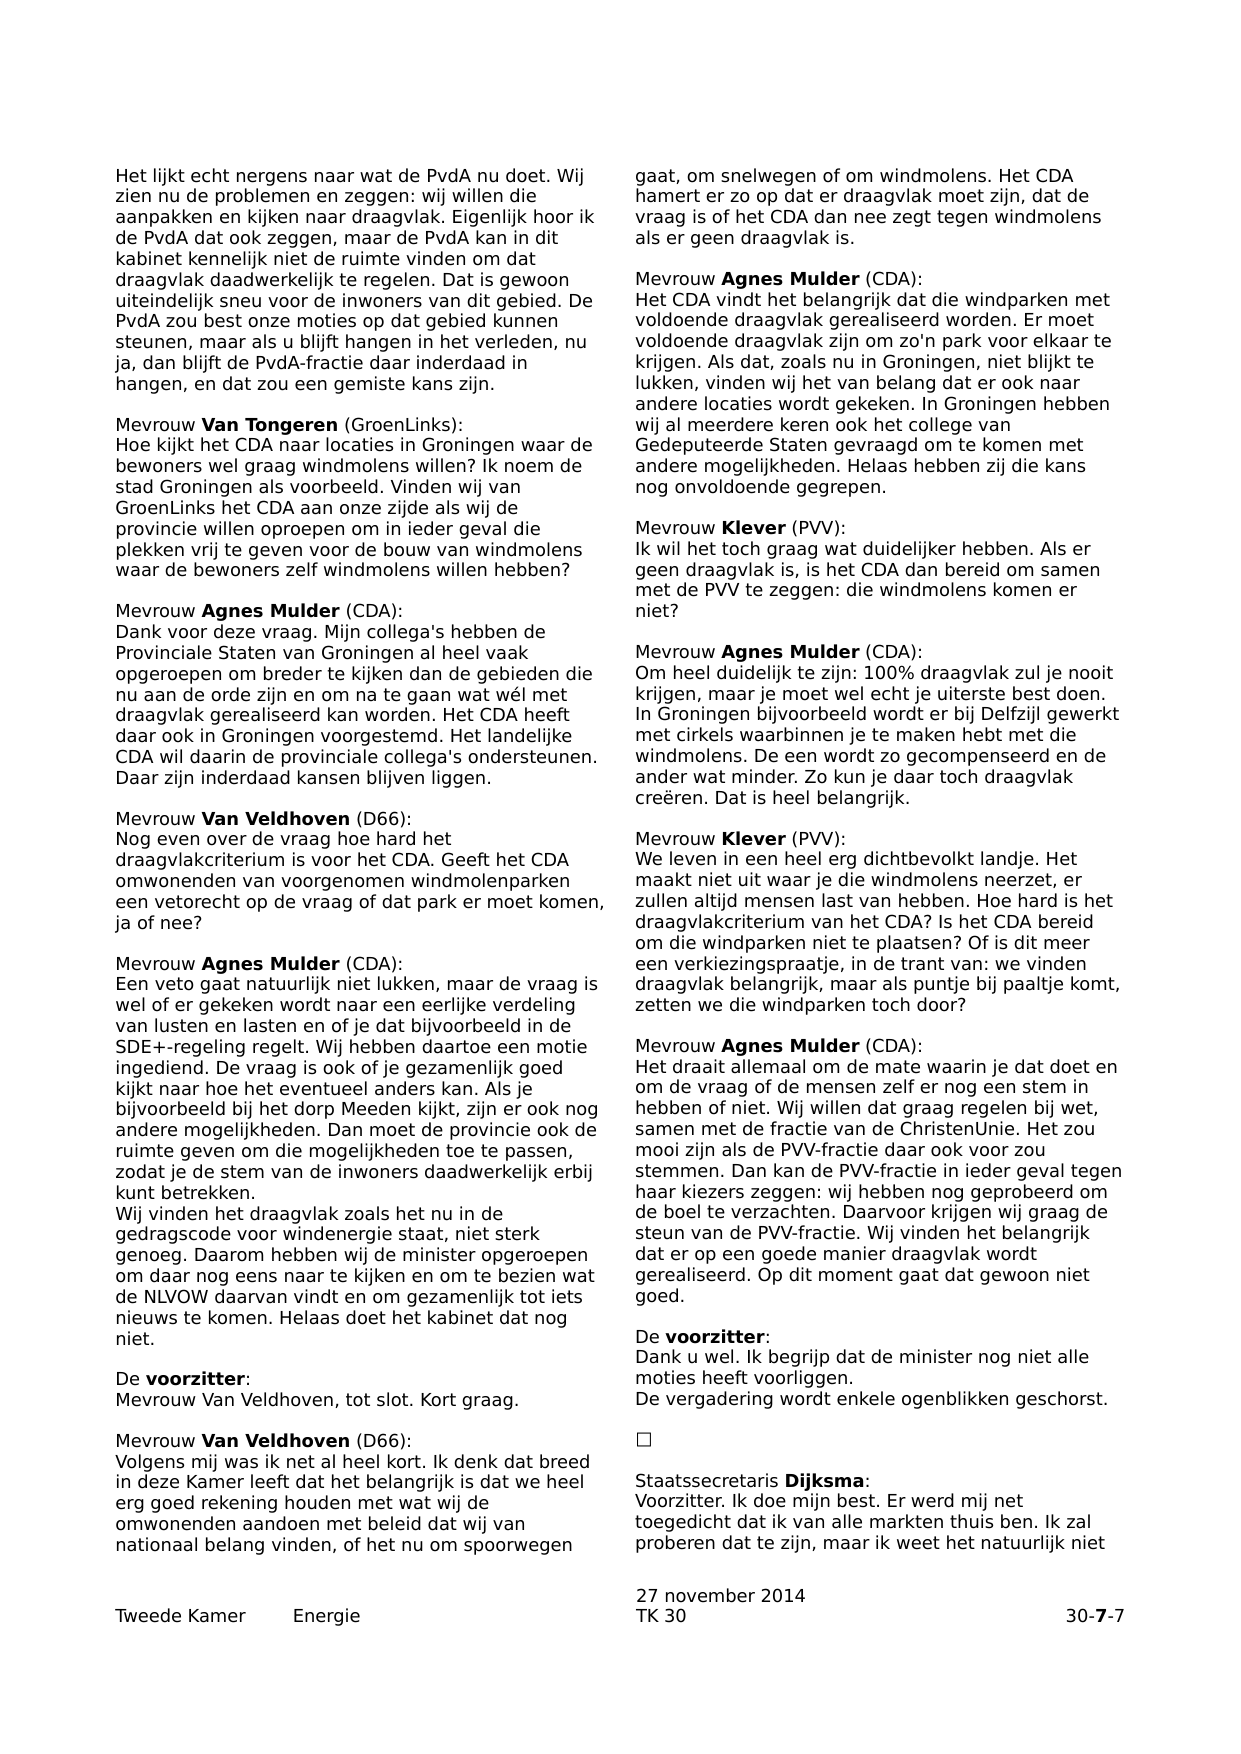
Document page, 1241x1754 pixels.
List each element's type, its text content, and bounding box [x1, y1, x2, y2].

text Dank u wel. Ik begrijp dat de minister nog niet alle moties heeft voorliggen. [635, 1347, 1125, 1389]
text ⬜ [635, 1430, 1125, 1450]
text Mevrouw Agnes Mulder (CDA): [115, 601, 605, 622]
text Mevrouw Van Veldhoven (D66): [115, 808, 605, 829]
text Het CDA vindt het belangrijk dat die windparken met voldoende draagvlak gerealiseerd worden. Er moet voldoende draagvlak zijn om zo'n park voor elkaar te krijgen. Als dat, zoals nu in Groningen, niet blijkt te lukken, vinden wij het van belang dat er ook naar andere locaties wordt gekeken. In Groningen hebben wij al meerdere keren ook het college van Gedeputeerde Staten gevraagd om te komen met andere mogelijkheden. Helaas hebben zij die kans nog onvoldoende gegrepen. [635, 289, 1125, 498]
text Dank voor deze vraag. Mijn collega's hebben de Provinciale Staten van Groningen al heel vaak opgeroepen om breder te kijken dan de gebieden die nu aan de orde zijn en om na te gaan wat wél met draagvlak gerealiseerd kan worden. Het CDA heeft daar ook in Groningen voorgestemd. Het landelijke CDA wil daarin de provinciale collega's ondersteunen. Daar zijn inderdaad kansen blijven liggen. [115, 622, 605, 788]
text gaat, om snelwegen of om windmolens. Het CDA hamert er zo op dat er draagvlak moet zijn, dat de vraag is of het CDA dan nee zegt tegen windmolens als er geen draagvlak is. [635, 165, 1125, 249]
text Voorzitter. Ik doe mijn best. Er werd mij net toegedicht dat ik van alle markten thuis ben. Ik zal proberen dat te zijn, maar ik weet het natuurlijk niet [635, 1491, 1125, 1554]
text Mevrouw Klever (PVV): [635, 828, 1125, 849]
text Staatssecretaris Dijksma: [635, 1470, 1125, 1491]
text Mevrouw Van Tongeren (GroenLinks): [115, 414, 605, 435]
text Nog even over de vraag hoe hard het draagvlakcriterium is voor het CDA. Geeft het CDA omwonenden van voorgenomen windmolenparken een vetorecht op de vraag of dat park er moet komen, ja of nee? [115, 829, 605, 933]
text Mevrouw Agnes Mulder (CDA): [635, 269, 1125, 289]
text Wij vinden het draagvlak zoals het nu in de gedragscode voor windenergie staat, niet sterk genoeg. Daarom hebben wij de minister opgeroepen om daar nog eens naar te kijken en om te bezien wat de NLVOW daarvan vindt en om gezamenlijk tot iets nieuws te komen. Helaas doet het kabinet dat nog niet. [115, 1203, 605, 1349]
text Mevrouw Klever (PVV): [635, 518, 1125, 538]
text Mevrouw Agnes Mulder (CDA): [635, 1036, 1125, 1056]
text De vergadering wordt enkele ogenblikken geschorst. [635, 1389, 1125, 1410]
text Het lijkt echt nergens naar wat de PvdA nu doet. Wij zien nu de problemen en zeggen: wij willen die aanpakken en kijken naar draagvlak. Eigenlijk hoor ik de PvdA dat ook zeggen, maar de PvdA kan in dit kabinet kennelijk niet de ruimte vinden om dat draagvlak daadwerkelijk te regelen. Dat is gewoon uiteindelijk sneu voor de inwoners van dit gebied. De PvdA zou best onze moties op dat gebied kunnen steunen, maar als u blijft hangen in het verleden, nu ja, dan blijft de PvdA-fractie daar inderdaad in hangen, en dat zou een gemiste kans zijn. [115, 165, 605, 394]
text Mevrouw Van Veldhoven, tot slot. Kort graag. [115, 1390, 605, 1411]
text Mevrouw Van Veldhoven (D66): [115, 1431, 605, 1451]
text De voorzitter: [115, 1369, 605, 1390]
text Om heel duidelijk te zijn: 100% draagvlak zul je nooit krijgen, maar je moet wel echt je uiterste best doen. In Groningen bijvoorbeeld wordt er bij Delfzijl gewerkt met cirkels waarbinnen je te maken hebt met die windmolens. De een wordt zo gecompenseerd en de ander wat minder. Zo kun je daar toch draagvlak creëren. Dat is heel belangrijk. [635, 662, 1125, 808]
text Mevrouw Agnes Mulder (CDA): [115, 953, 605, 974]
text We leven in een heel erg dichtbevolkt landje. Het maakt niet uit waar je die windmolens neerzet, er zullen altijd mensen last van hebben. Hoe hard is het draagvlakcriterium van het CDA? Is het CDA bereid om die windparken niet te plaatsen? Of is dit meer een verkiezingspraatje, in de trant van: we vinden draagvlak belangrijk, maar als puntje bij paaltje komt, zetten we die windparken toch door? [635, 849, 1125, 1016]
text Hoe kijkt het CDA naar locaties in Groningen waar de bewoners wel graag windmolens willen? Ik noem de stad Groningen als voorbeeld. Vinden wij van GroenLinks het CDA aan onze zijde als wij de provincie willen oproepen om in ieder geval die plekken vrij te geven voor de bouw van windmolens waar de bewoners zelf windmolens willen hebben? [115, 435, 605, 581]
text Het draait allemaal om de mate waarin je dat doet en om de vraag of de mensen zelf er nog een stem in hebben of niet. Wij willen dat graag regelen bij wet, samen met de fractie van de ChristenUnie. Het zou mooi zijn als de PVV-fractie daar ook voor zou stemmen. Dan kan de PVV-fractie in ieder geval tegen haar kiezers zeggen: wij hebben nog geprobeerd om de boel te verzachten. Daarvoor krijgen wij graag de steun van de PVV-fractie. Wij vinden het belangrijk dat er op een goede manier draagvlak wordt gerealiseerd. Op dit moment gaat dat gewoon niet goed. [635, 1056, 1125, 1306]
text De voorzitter: [635, 1326, 1125, 1347]
text Ik wil het toch graag wat duidelijker hebben. Als er geen draagvlak is, is het CDA dan bereid om samen met de PVV te zeggen: die windmolens komen er niet? [635, 538, 1125, 622]
text Volgens mij was ik net al heel kort. Ik denk dat breed in deze Kamer leeft dat het belangrijk is dat we heel erg goed rekening houden met wat wij de omwonenden aandoen met beleid dat wij van nationaal belang vinden, of het nu om spoorwegen [115, 1451, 605, 1556]
text Mevrouw Agnes Mulder (CDA): [635, 642, 1125, 662]
text Een veto gaat natuurlijk niet lukken, maar de vraag is wel of er gekeken wordt naar een eerlijke verdeling van lusten en lasten en of je dat bijvoorbeeld in de SDE+-regeling regelt. Wij hebben daartoe een motie ingediend. De vraag is ook of je gezamenlijk goed kijkt naar hoe het eventueel anders kan. Als je bijvoorbeeld bij het dorp Meeden kijkt, zijn er ook nog andere mogelijkheden. Dan moet de provincie ook de ruimte geven om die mogelijkheden toe te passen, zodat je de stem van de inwoners daadwerkelijk erbij kunt betrekken. [115, 974, 605, 1203]
